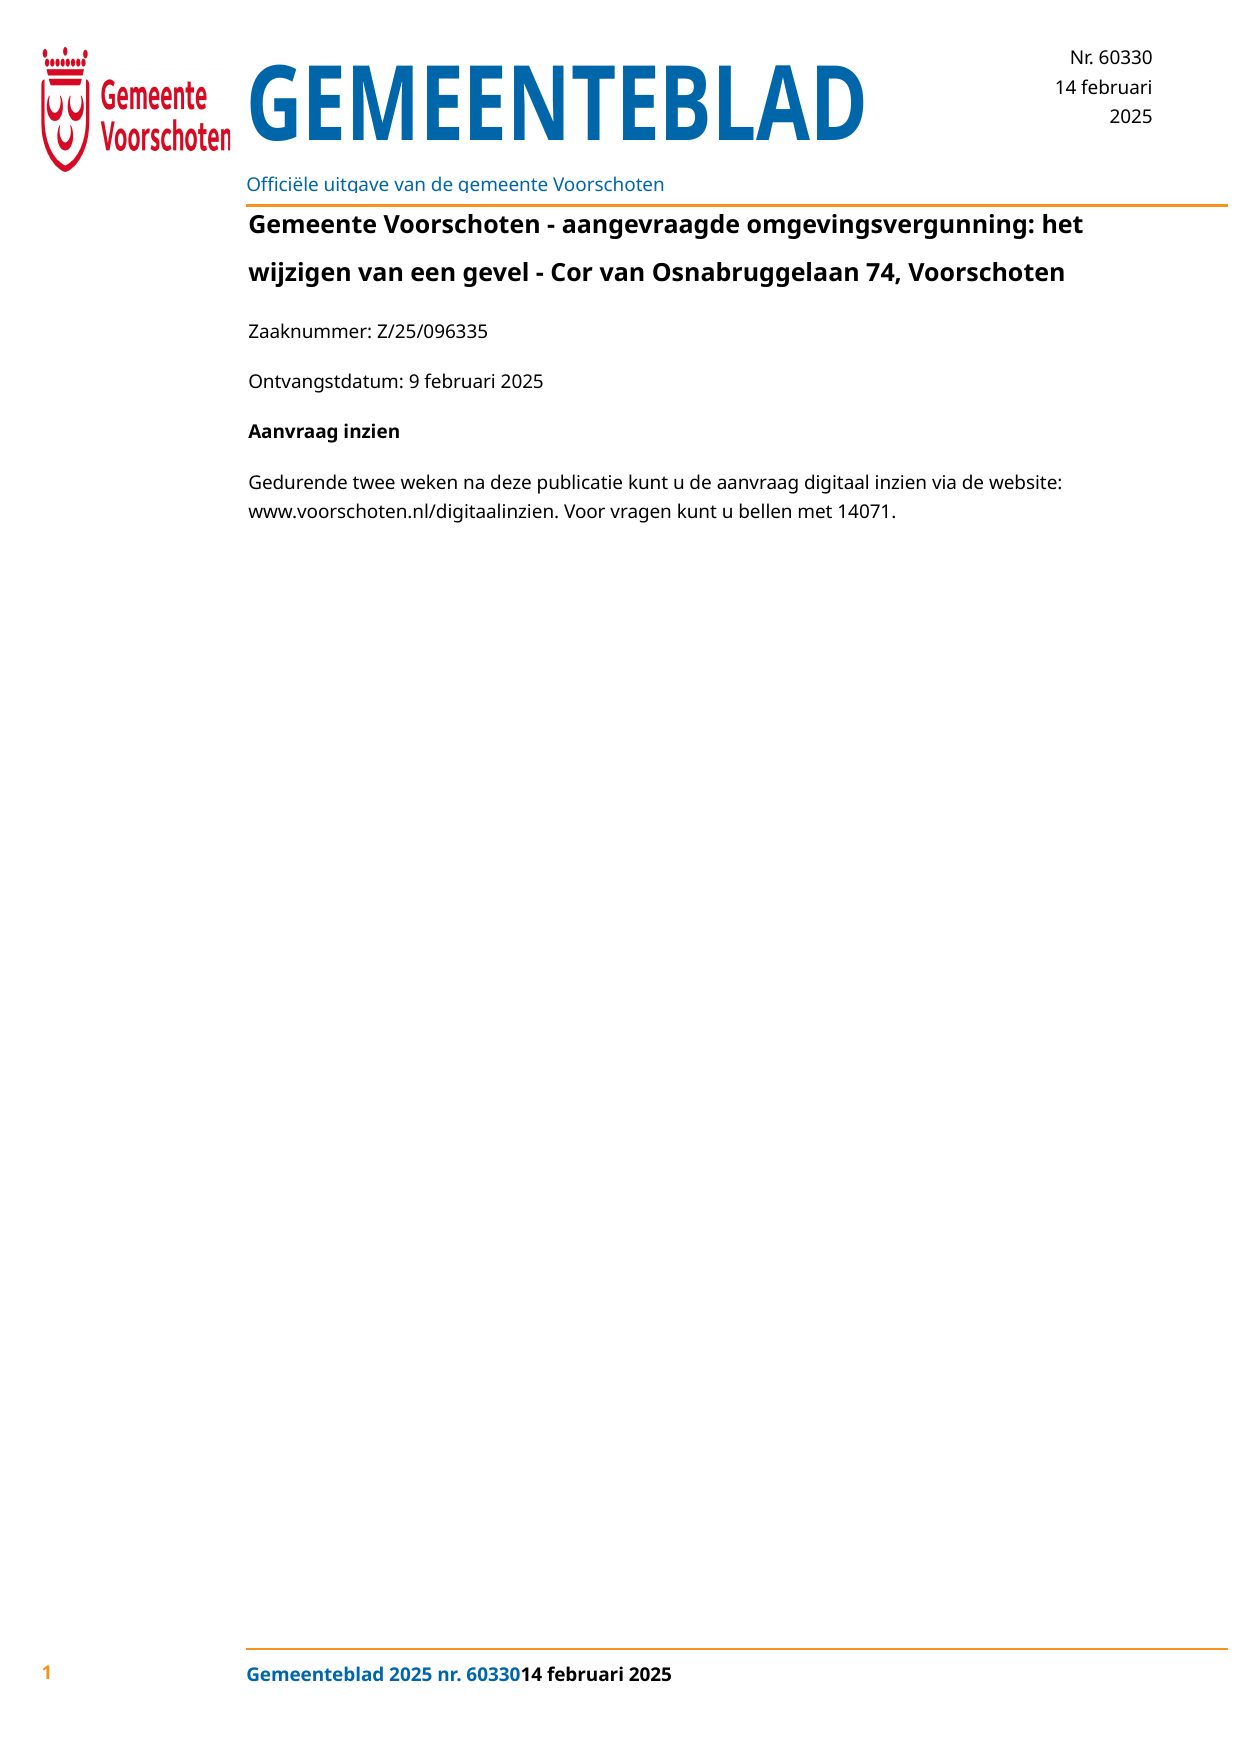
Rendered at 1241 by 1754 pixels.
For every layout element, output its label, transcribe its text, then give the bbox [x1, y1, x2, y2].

text Zaaknummer: Z/25/096335 [248, 318, 1152, 344]
picture [41, 47, 231, 172]
text Gedurende twee weken na deze publicatie kunt u de aanvraag digitaal inzien via de website: www.voorschoten.nl/digitaalinzien. Voor vragen kunt u bellen met 14071. [248, 469, 1152, 524]
text Aanvraag inzien [248, 419, 1152, 444]
text Ontvangstdatum: 9 februari 2025 [248, 368, 1152, 394]
text Gemeente Voorschoten - aangevraagde omgevingsvergunning: het wijzigen van een gevel - Cor van Osnabruggelaan 74, Voorschoten [248, 207, 1152, 288]
